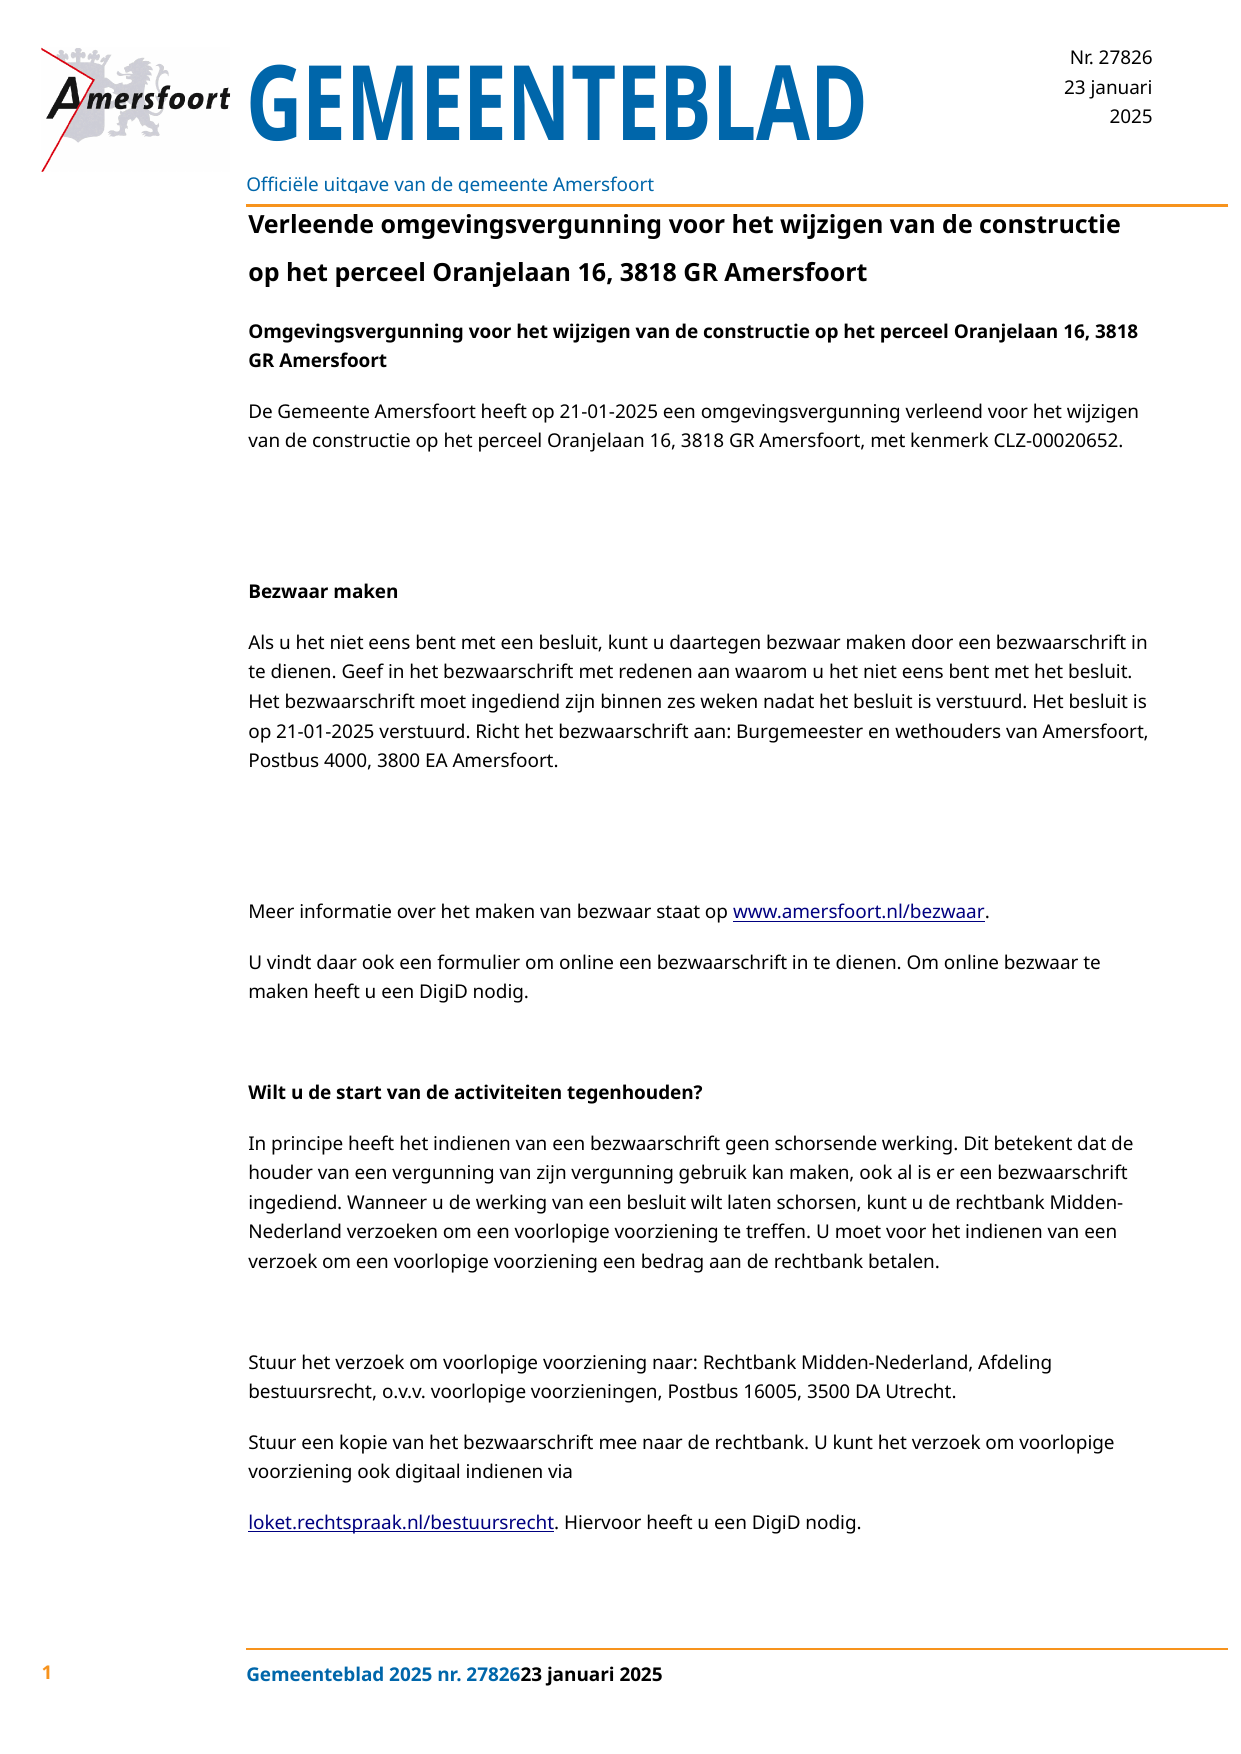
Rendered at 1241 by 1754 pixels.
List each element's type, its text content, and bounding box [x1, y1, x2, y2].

text Meer informatie over het maken van bezwaar staat op www.amersfoort.nl/bezwaar. [248, 899, 1152, 924]
text In principe heeft het indienen van een bezwaarschrift geen schorsende werking. Dit betekent dat de houder van een vergunning van zijn vergunning gebruik kan maken, ook al is er een bezwaarschrift ingediend. Wanneer u de werking van een besluit wilt laten schorsen, kunt u de rechtbank Midden-Nederland verzoeken om een voorlopige voorziening te treffen. U moet voor het indienen van een verzoek om een voorlopige voorziening een bedrag aan de rechtbank betalen. [248, 1130, 1152, 1274]
text Omgevingsvergunning voor het wijzigen van de constructie op het perceel Oranjelaan 16, 3818 GR Amersfoort [248, 318, 1152, 373]
text De Gemeente Amersfoort heeft op 21-01-2025 een omgevingsvergunning verleend voor het wijzigen van de constructie op het perceel Oranjelaan 16, 3818 GR Amersfoort, met kenmerk CLZ-00020652. [248, 398, 1152, 453]
picture [41, 47, 231, 172]
text Als u het niet eens bent met een besluit, kunt u daartegen bezwaar maken door een bezwaarschrift in te dienen. Geef in het bezwaarschrift met redenen aan waarom u het niet eens bent met het besluit. Het bezwaarschrift moet ingediend zijn binnen zes weken nadat het besluit is verstuurd. Het besluit is op 21-01-2025 verstuurd. Richt het bezwaarschrift aan: Burgemeester en wethouders van Amersfoort, Postbus 4000, 3800 EA Amersfoort. [248, 629, 1152, 773]
text Verleende omgevingsvergunning voor het wijzigen van de constructie op het perceel Oranjelaan 16, 3818 GR Amersfoort [248, 207, 1152, 288]
text Stuur een kopie van het bezwaarschrift mee naar de rechtbank. U kunt het verzoek om voorlopige voorziening ook digitaal indienen via [248, 1429, 1152, 1484]
text U vindt daar ook een formulier om online een bezwaarschrift in te dienen. Om online bezwaar te maken heeft u een DigiD nodig. [248, 949, 1152, 1004]
text Wilt u de start van de activiteiten tegenhouden? [248, 1079, 1152, 1105]
text loket.rechtspraak.nl/bestuursrecht. Hiervoor heeft u een DigiD nodig. [248, 1509, 1152, 1535]
text Stuur het verzoek om voorlopige voorziening naar: Rechtbank Midden-Nederland, Afdeling bestuursrecht, o.v.v. voorlopige voorzieningen, Postbus 16005, 3500 DA Utrecht. [248, 1349, 1152, 1404]
text Bezwaar maken [248, 579, 1152, 604]
